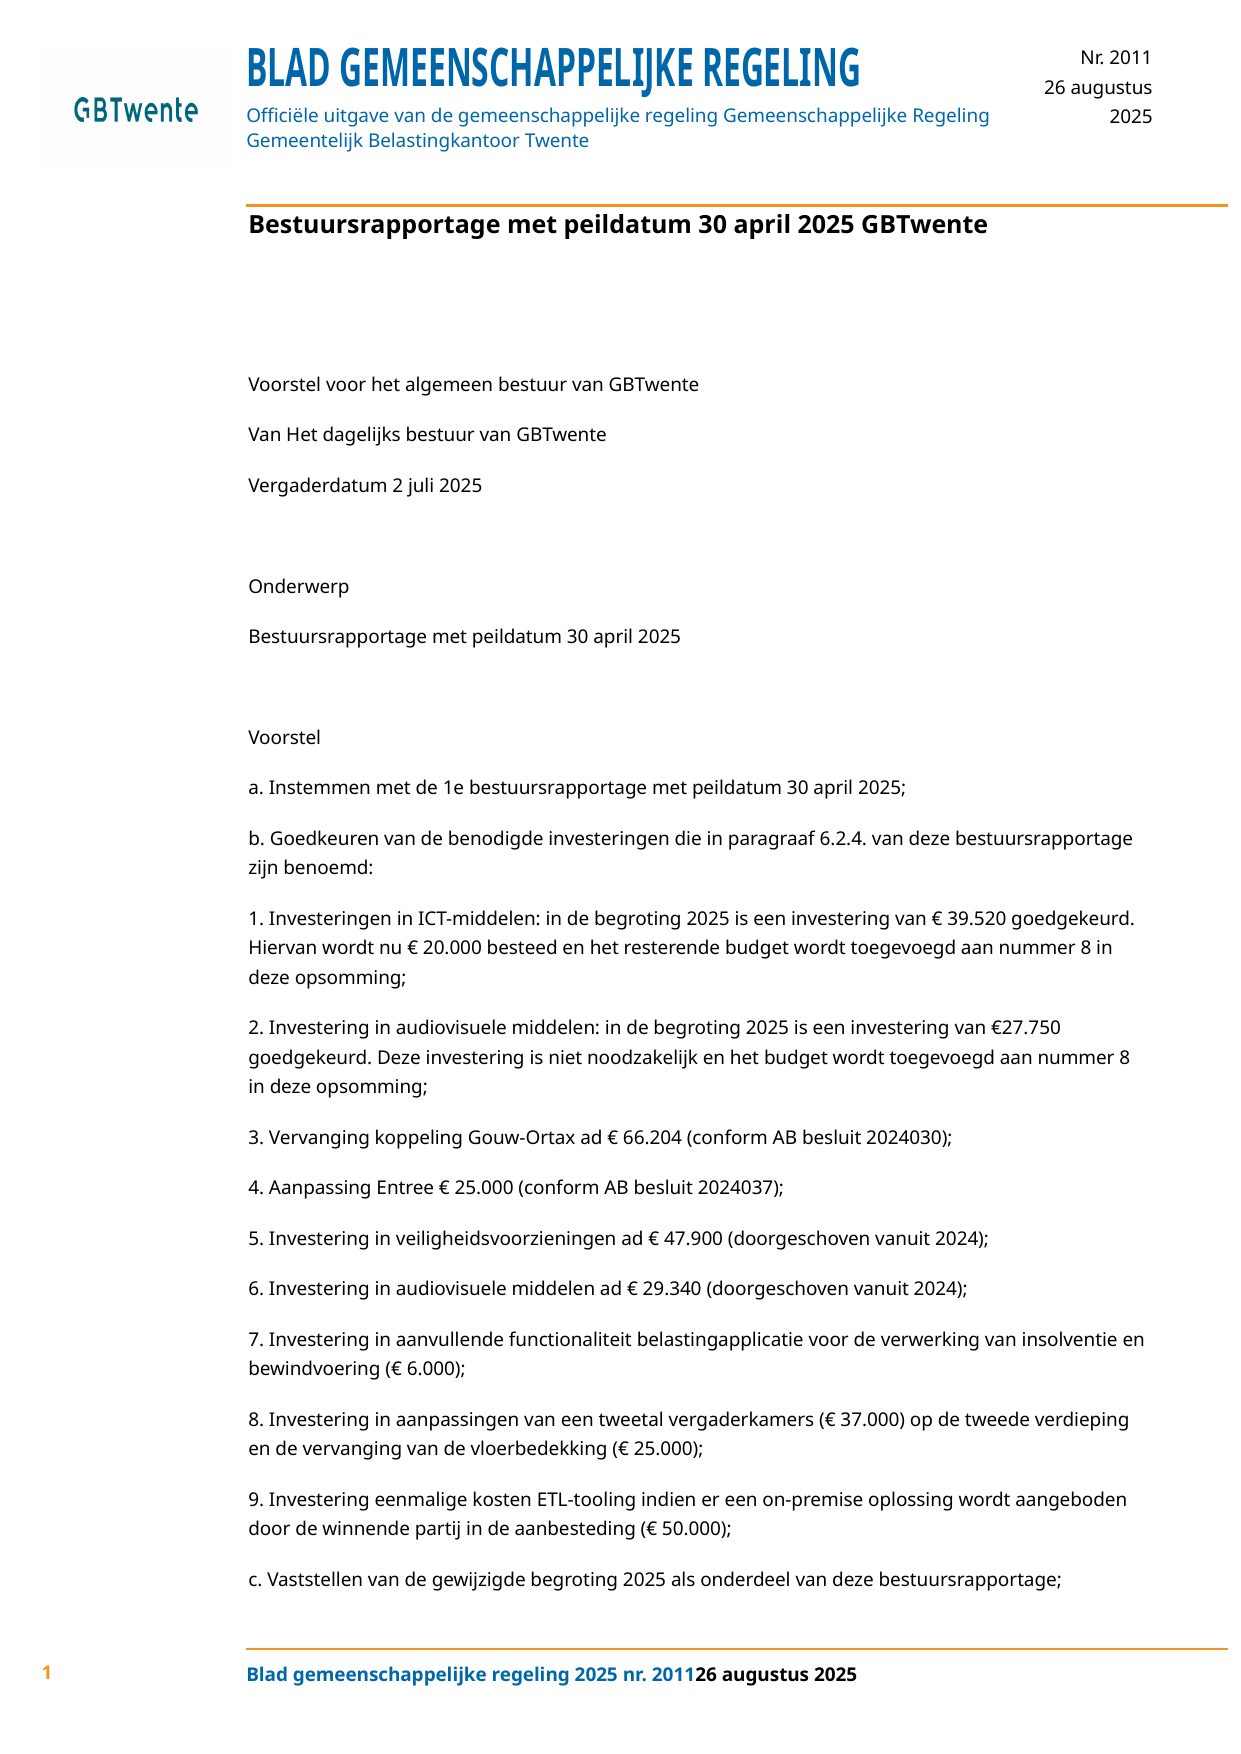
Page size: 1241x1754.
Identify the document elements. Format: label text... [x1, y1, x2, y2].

picture [41, 47, 231, 172]
text Voorstel [248, 724, 1152, 750]
text Bestuursrapportage met peildatum 30 april 2025 GBTwente [248, 207, 1152, 241]
text a. Instemmen met de 1e bestuursrapportage met peildatum 30 april 2025; [248, 774, 1152, 800]
text 5. Investering in veiligheidsvoorzieningen ad € 47.900 (doorgeschoven vanuit 2024); [248, 1225, 1152, 1251]
text Van Het dagelijks bestuur van GBTwente [248, 422, 1152, 447]
text 9. Investering eenmalige kosten ETL-tooling indien er een on-premise oplossing wordt aangeboden door de winnende partij in de aanbesteding (€ 50.000); [248, 1486, 1152, 1541]
text Onderwerp [248, 573, 1152, 598]
text c. Vaststellen van de gewijzigde begroting 2025 als onderdeel van deze bestuursrapportage; [248, 1566, 1152, 1591]
text 1. Investeringen in ICT-middelen: in de begroting 2025 is een investering van € 39.520 goedgekeurd. Hiervan wordt nu € 20.000 besteed en het resterende budget wordt toegevoegd aan nummer 8 in deze opsomming; [248, 905, 1152, 990]
text 8. Investering in aanpassingen van een tweetal vergaderkamers (€ 37.000) op de tweede verdieping en de vervanging van de vloerbedekking (€ 25.000); [248, 1406, 1152, 1461]
text 7. Investering in aanvullende functionaliteit belastingapplicatie voor de verwerking van insolventie en bewindvoering (€ 6.000); [248, 1326, 1152, 1381]
text Vergaderdatum 2 juli 2025 [248, 472, 1152, 498]
text 3. Vervanging koppeling Gouw-Ortax ad € 66.204 (conform AB besluit 2024030); [248, 1124, 1152, 1150]
text b. Goedkeuren van de benodigde investeringen die in paragraaf 6.2.4. van deze bestuursrapportage zijn benoemd: [248, 825, 1152, 880]
text Voorstel voor het algemeen bestuur van GBTwente [248, 371, 1152, 397]
text 4. Aanpassing Entree € 25.000 (conform AB besluit 2024037); [248, 1174, 1152, 1200]
text 2. Investering in audiovisuele middelen: in de begroting 2025 is een investering van €27.750 goedgekeurd. Deze investering is niet noodzakelijk en het budget wordt toegevoegd aan nummer 8 in deze opsomming; [248, 1014, 1152, 1099]
text 6. Investering in audiovisuele middelen ad € 29.340 (doorgeschoven vanuit 2024); [248, 1275, 1152, 1301]
text Bestuursrapportage met peildatum 30 april 2025 [248, 623, 1152, 649]
